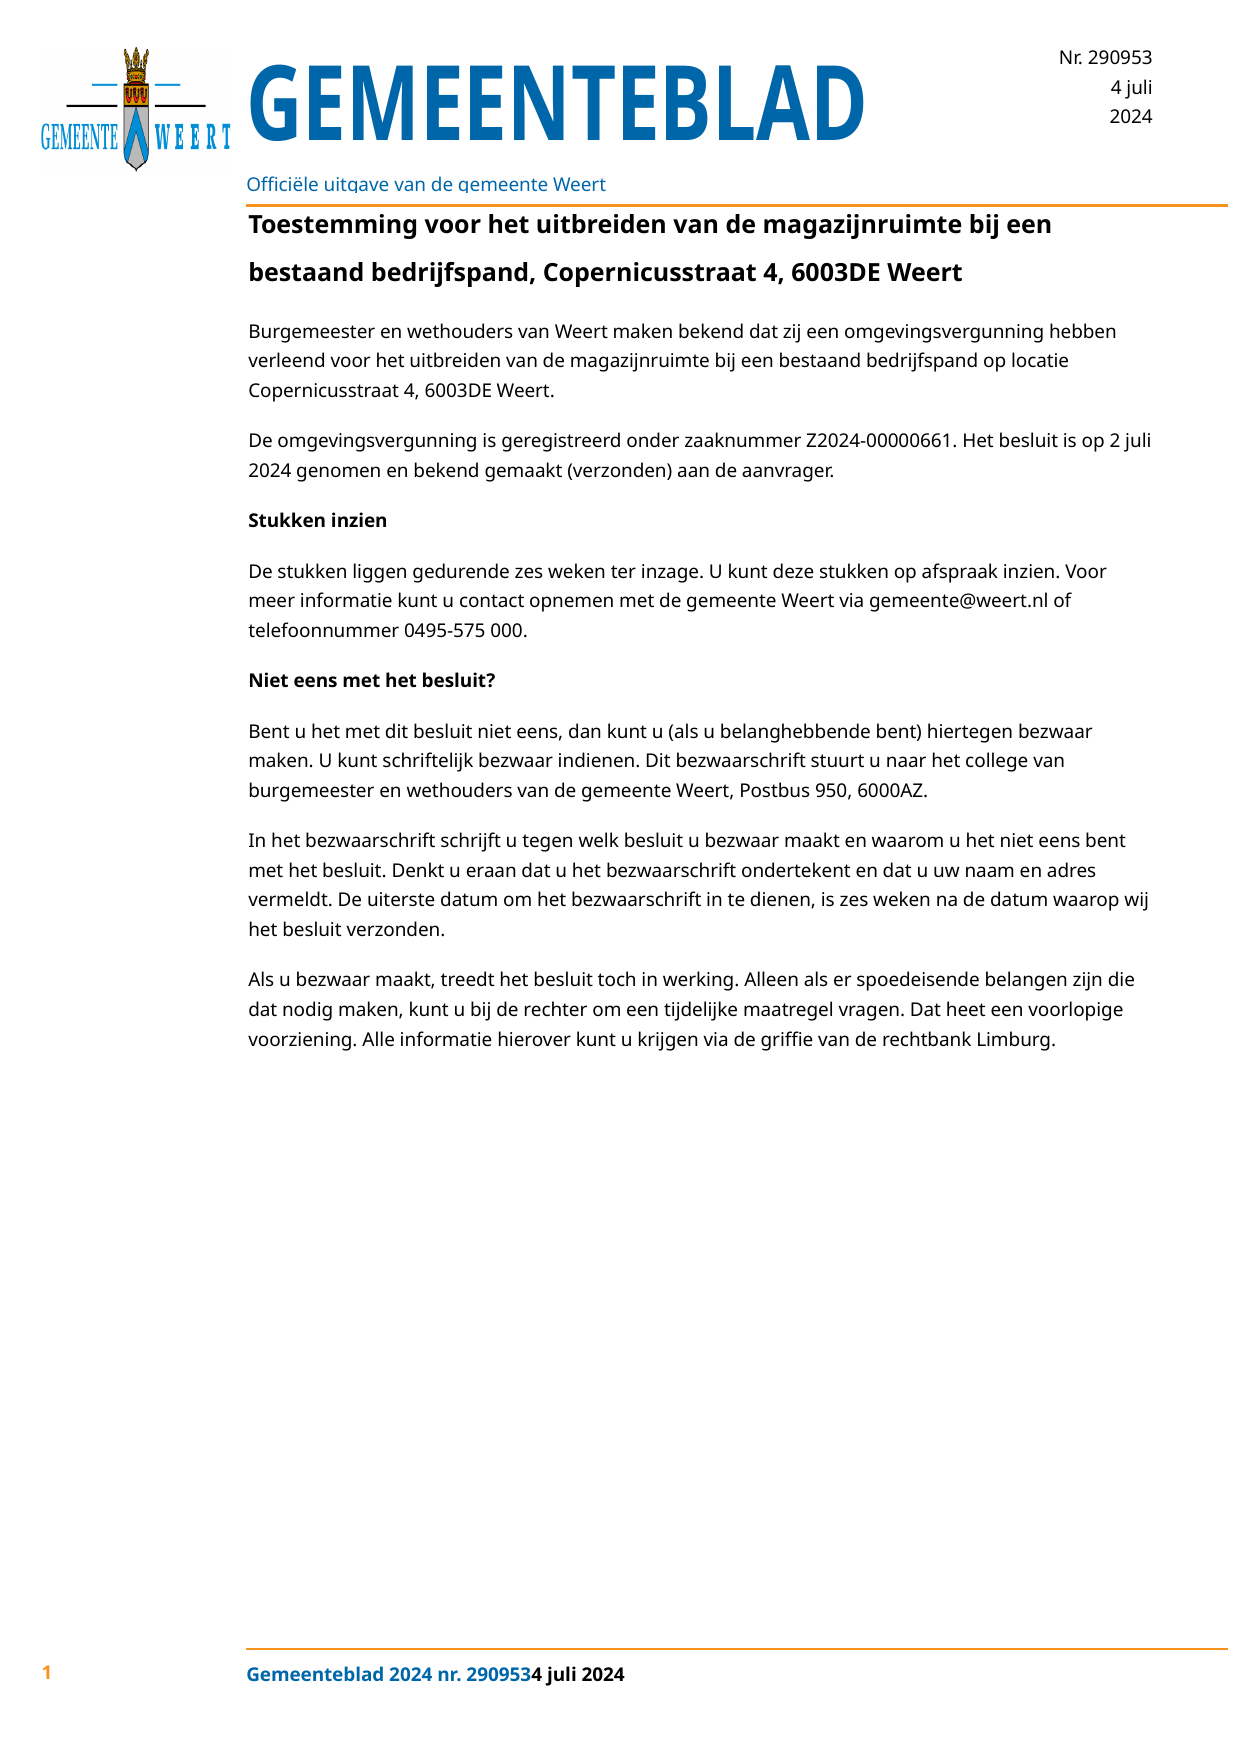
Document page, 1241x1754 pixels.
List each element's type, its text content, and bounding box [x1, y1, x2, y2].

picture [41, 47, 231, 172]
text Bent u het met dit besluit niet eens, dan kunt u (als u belanghebbende bent) hiertegen bezwaar maken. U kunt schriftelijk bezwaar indienen. Dit bezwaarschrift stuurt u naar het college van burgemeester en wethouders van de gemeente Weert, Postbus 950, 6000AZ. [248, 718, 1152, 803]
text Niet eens met het besluit? [248, 667, 1152, 693]
text Als u bezwaar maakt, treedt het besluit toch in werking. Alleen als er spoedeisende belangen zijn die dat nodig maken, kunt u bij de rechter om een tijdelijke maatregel vragen. Dat heet een voorlopige voorziening. Alle informatie hierover kunt u krijgen via de griffie van de rechtbank Limburg. [248, 967, 1152, 1052]
text Stukken inzien [248, 507, 1152, 533]
text Toestemming voor het uitbreiden van de magazijnruimte bij een bestaand bedrijfspand, Copernicusstraat 4, 6003DE Weert [248, 207, 1152, 288]
text In het bezwaarschrift schrijft u tegen welk besluit u bezwaar maakt en waarom u het niet eens bent met het besluit. Denkt u eraan dat u het bezwaarschrift ondertekent en dat u uw naam en adres vermeldt. De uiterste datum om het bezwaarschrift in te dienen, is zes weken na de datum waarop wij het besluit verzonden. [248, 827, 1152, 942]
text De stukken liggen gedurende zes weken ter inzage. U kunt deze stukken op afspraak inzien. Voor meer informatie kunt u contact opnemen met de gemeente Weert via gemeente@weert.nl of telefoonnummer 0495-575 000. [248, 558, 1152, 643]
text De omgevingsvergunning is geregistreerd onder zaaknummer Z2024-00000661. Het besluit is op 2 juli 2024 genomen en bekend gemaakt (verzonden) aan de aanvrager. [248, 427, 1152, 483]
text Burgemeester en wethouders van Weert maken bekend dat zij een omgevingsvergunning hebben verleend voor het uitbreiden van de magazijnruimte bij een bestaand bedrijfspand op locatie Copernicusstraat 4, 6003DE Weert. [248, 318, 1152, 403]
